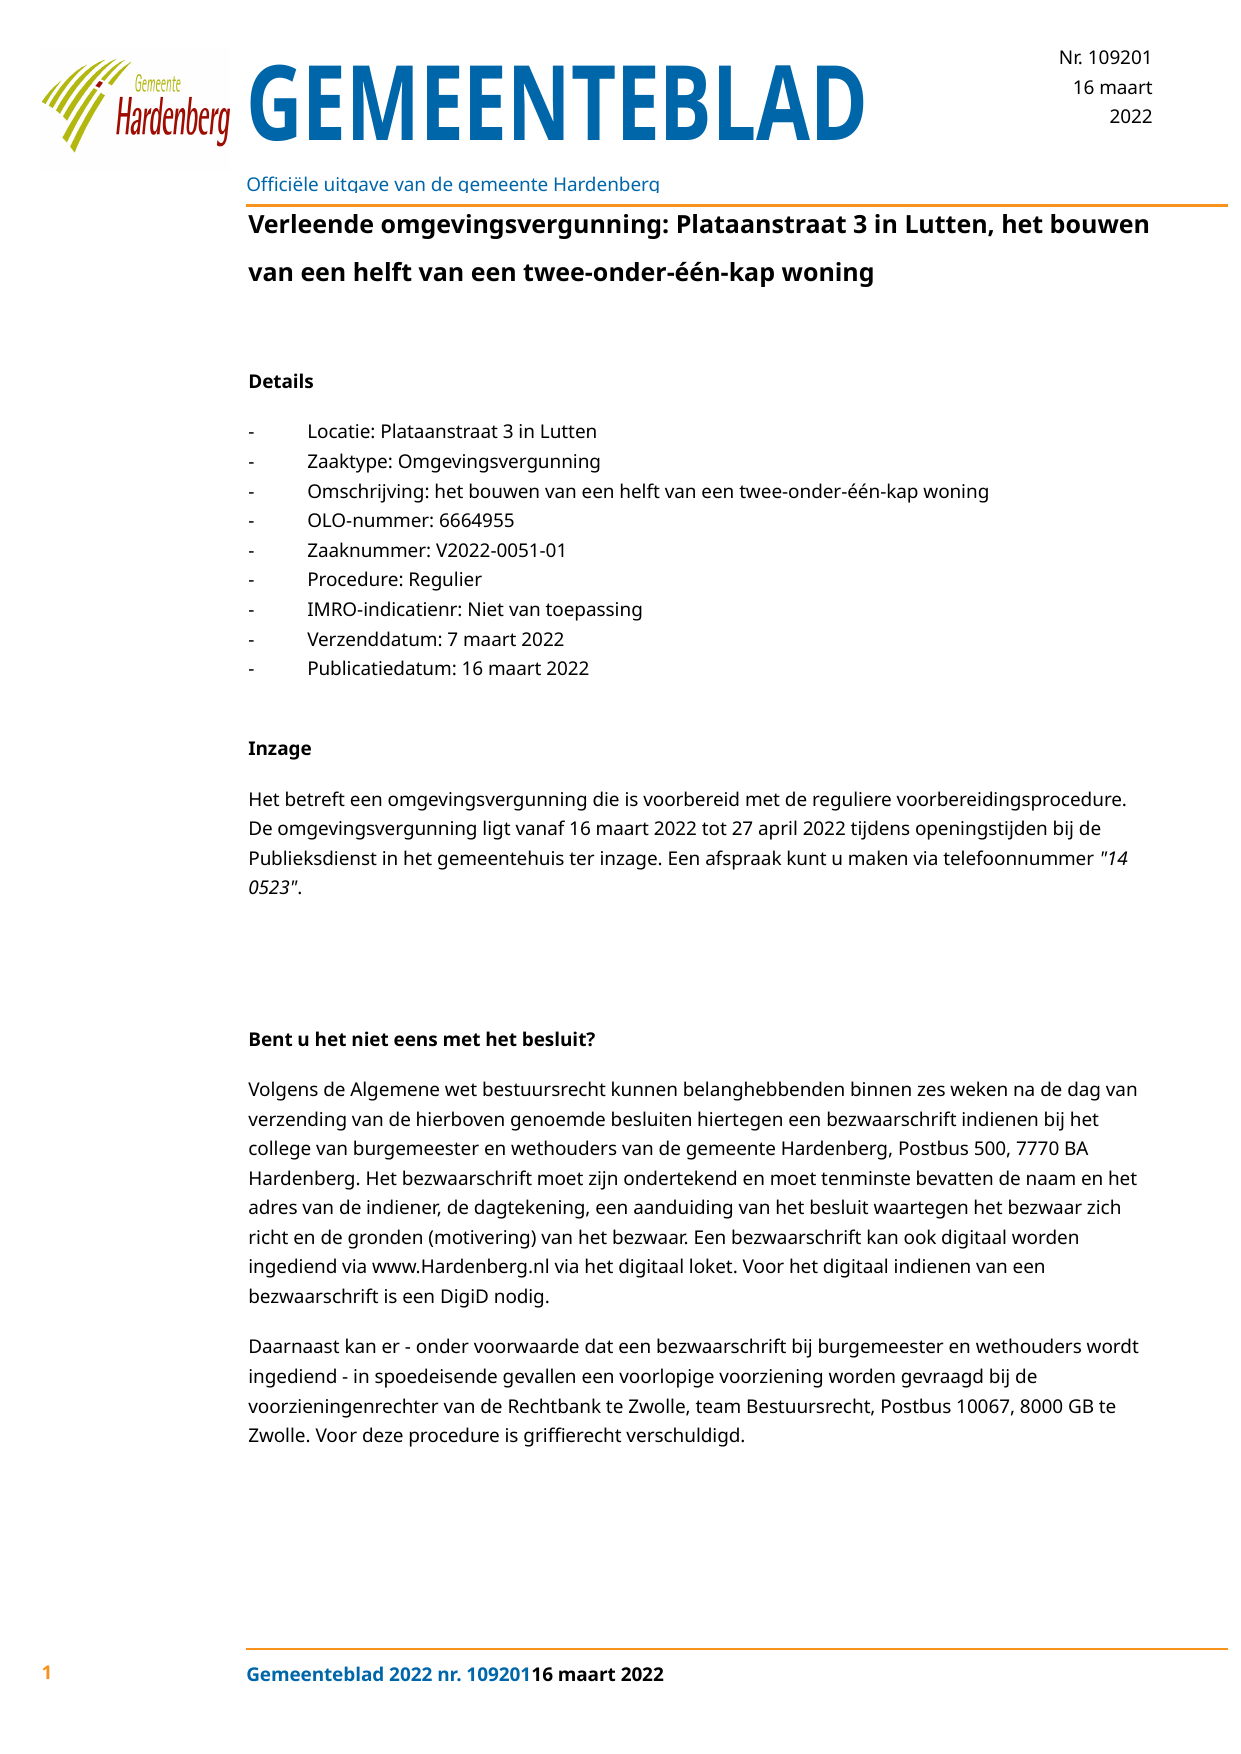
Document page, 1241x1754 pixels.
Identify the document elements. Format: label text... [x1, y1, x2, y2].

list Omschrijving: het bouwen van een helft van een twee-onder-één-kap woning [248, 478, 1152, 504]
list Publicatiedatum: 16 maart 2022 [248, 655, 1152, 681]
text Details [248, 368, 1152, 394]
text Inzage [248, 735, 1152, 761]
text Daarnaast kan er - onder voorwaarde dat een bezwaarschrift bij burgemeester en wethouders wordt ingediend - in spoedeisende gevallen een voorlopige voorziening worden gevraagd bij de voorzieningenrechter van de Rechtbank te Zwolle, team Bestuursrecht, Postbus 10067, 8000 GB te Zwolle. Voor deze procedure is griffierecht verschuldigd. [248, 1334, 1152, 1448]
list Locatie: Plataanstraat 3 in Lutten [248, 419, 1152, 444]
text Het betreft een omgevingsvergunning die is voorbereid met de reguliere voorbereidingsprocedure. De omgevingsvergunning ligt vanaf 16 maart 2022 tot 27 april 2022 tijdens openingstijden bij de Publieksdienst in het gemeentehuis ter inzage. Een afspraak kunt u maken via telefoonnummer "14 0523". [248, 786, 1152, 900]
list Zaaknummer: V2022-0051-01 [248, 537, 1152, 563]
text Verleende omgevingsvergunning: Plataanstraat 3 in Lutten, het bouwen van een helft van een twee-onder-één-kap woning [248, 207, 1152, 288]
list Verzenddatum: 7 maart 2022 [248, 626, 1152, 652]
list Procedure: Regulier [248, 567, 1152, 592]
list IMRO-indicatienr: Niet van toepassing [248, 596, 1152, 622]
list Zaaktype: Omgevingsvergunning [248, 448, 1152, 474]
picture [41, 47, 231, 172]
list OLO-nummer: 6664955 [248, 507, 1152, 533]
text Bent u het niet eens met het besluit? [248, 1026, 1152, 1052]
text Volgens de Algemene wet bestuursrecht kunnen belanghebbenden binnen zes weken na de dag van verzending van de hierboven genoemde besluiten hiertegen een bezwaarschrift indienen bij het college van burgemeester en wethouders van de gemeente Hardenberg, Postbus 500, 7770 BA Hardenberg. Het bezwaarschrift moet zijn ondertekend en moet tenminste bevatten de naam en het adres van de indiener, de dagtekening, een aanduiding van het besluit waartegen het bezwaar zich richt en de gronden (motivering) van het bezwaar. Een bezwaarschrift kan ook digitaal worden ingediend via www.Hardenberg.nl via het digitaal loket. Voor het digitaal indienen van een bezwaarschrift is een DigiD nodig. [248, 1076, 1152, 1309]
